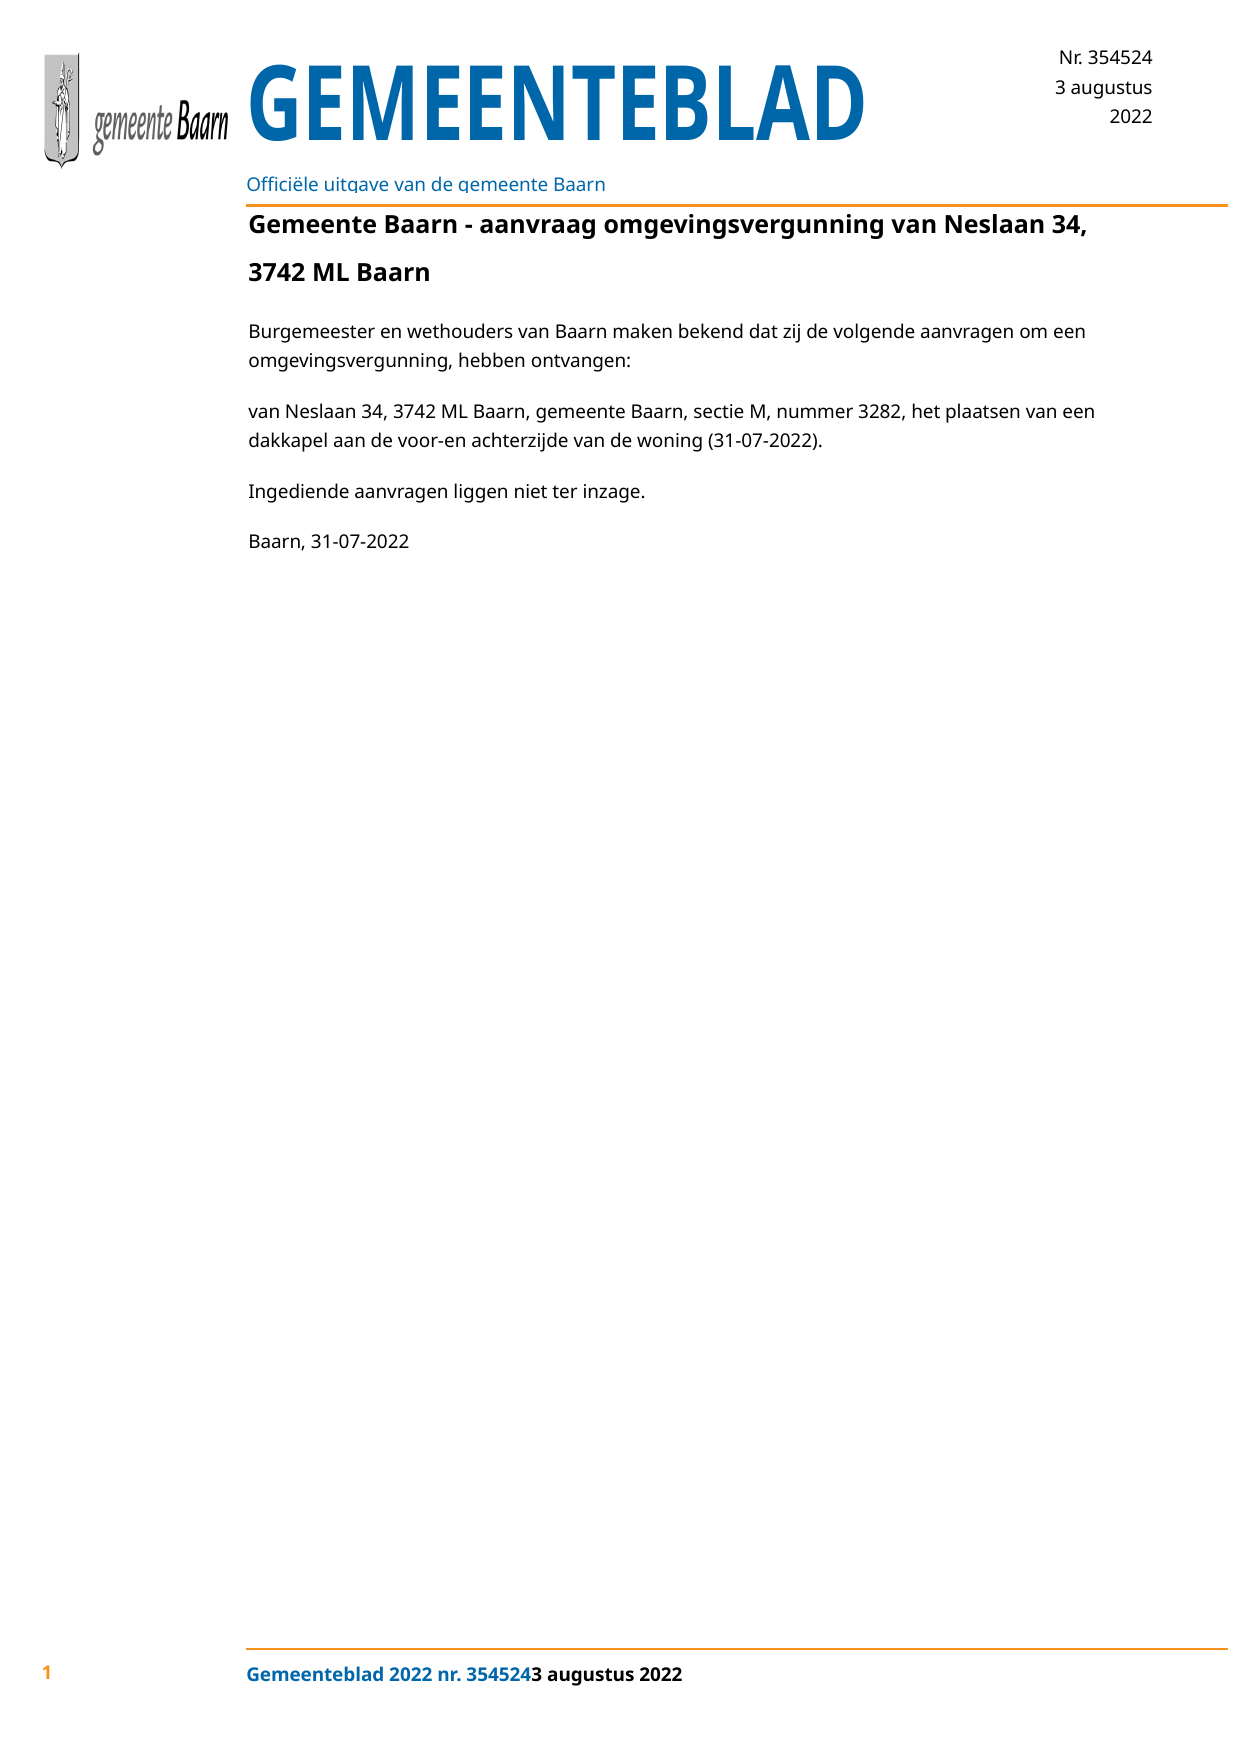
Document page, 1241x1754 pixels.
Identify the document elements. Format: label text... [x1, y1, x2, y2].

text Baarn, 31-07-2022 [248, 528, 1152, 554]
text van Neslaan 34, 3742 ML Baarn, gemeente Baarn, sectie M, nummer 3282, het plaatsen van een dakkapel aan de voor-en achterzijde van de woning (31-07-2022). [248, 398, 1152, 453]
text Ingediende aanvragen liggen niet ter inzage. [248, 478, 1152, 504]
text Burgemeester en wethouders van Baarn maken bekend dat zij de volgende aanvragen om een omgevingsvergunning, hebben ontvangen: [248, 318, 1152, 373]
text Gemeente Baarn - aanvraag omgevingsvergunning van Neslaan 34, 3742 ML Baarn [248, 207, 1152, 288]
picture [41, 47, 231, 172]
